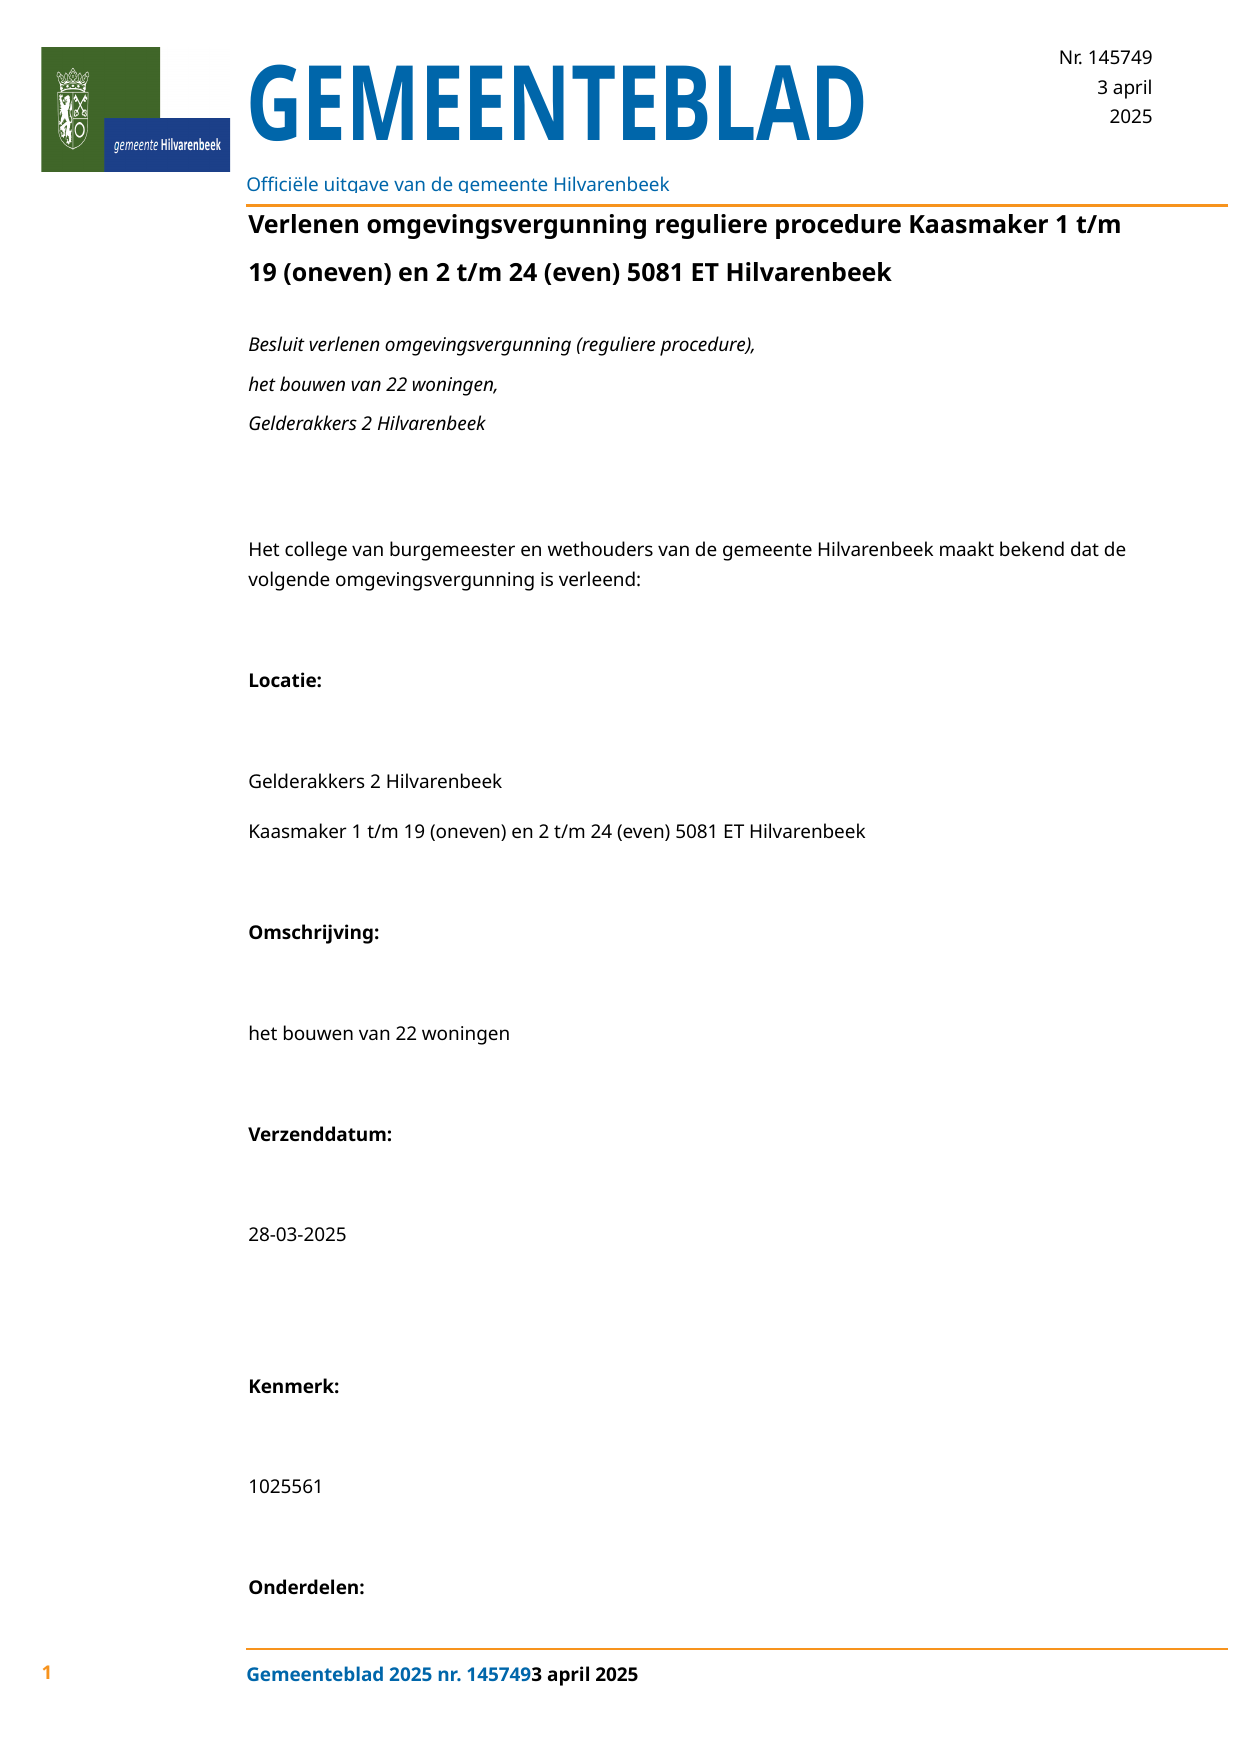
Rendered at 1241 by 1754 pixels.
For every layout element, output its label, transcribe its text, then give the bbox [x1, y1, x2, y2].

picture [41, 47, 231, 172]
text Besluit verlenen omgevingsvergunning (reguliere procedure), [248, 331, 1152, 357]
text 1025561 [248, 1474, 1152, 1499]
text Omschrijving: [248, 919, 1152, 945]
text Verlenen omgevingsvergunning reguliere procedure Kaasmaker 1 t/m 19 (oneven) en 2 t/m 24 (even) 5081 ET Hilvarenbeek [248, 207, 1152, 288]
text Gelderakkers 2 Hilvarenbeek [248, 410, 1152, 436]
text Kenmerk: [248, 1373, 1152, 1398]
text Kaasmaker 1 t/m 19 (oneven) en 2 t/m 24 (even) 5081 ET Hilvarenbeek [248, 818, 1152, 844]
text 28-03-2025 [248, 1222, 1152, 1247]
text Het college van burgemeester en wethouders van de gemeente Hilvarenbeek maakt bekend dat de volgende omgevingsvergunning is verleend: [248, 537, 1152, 592]
text Gelderakkers 2 Hilvarenbeek [248, 768, 1152, 793]
text het bouwen van 22 woningen [248, 1020, 1152, 1046]
text Locatie: [248, 667, 1152, 693]
text Onderdelen: [248, 1574, 1152, 1600]
text het bouwen van 22 woningen, [248, 371, 1152, 396]
text Verzenddatum: [248, 1121, 1152, 1146]
